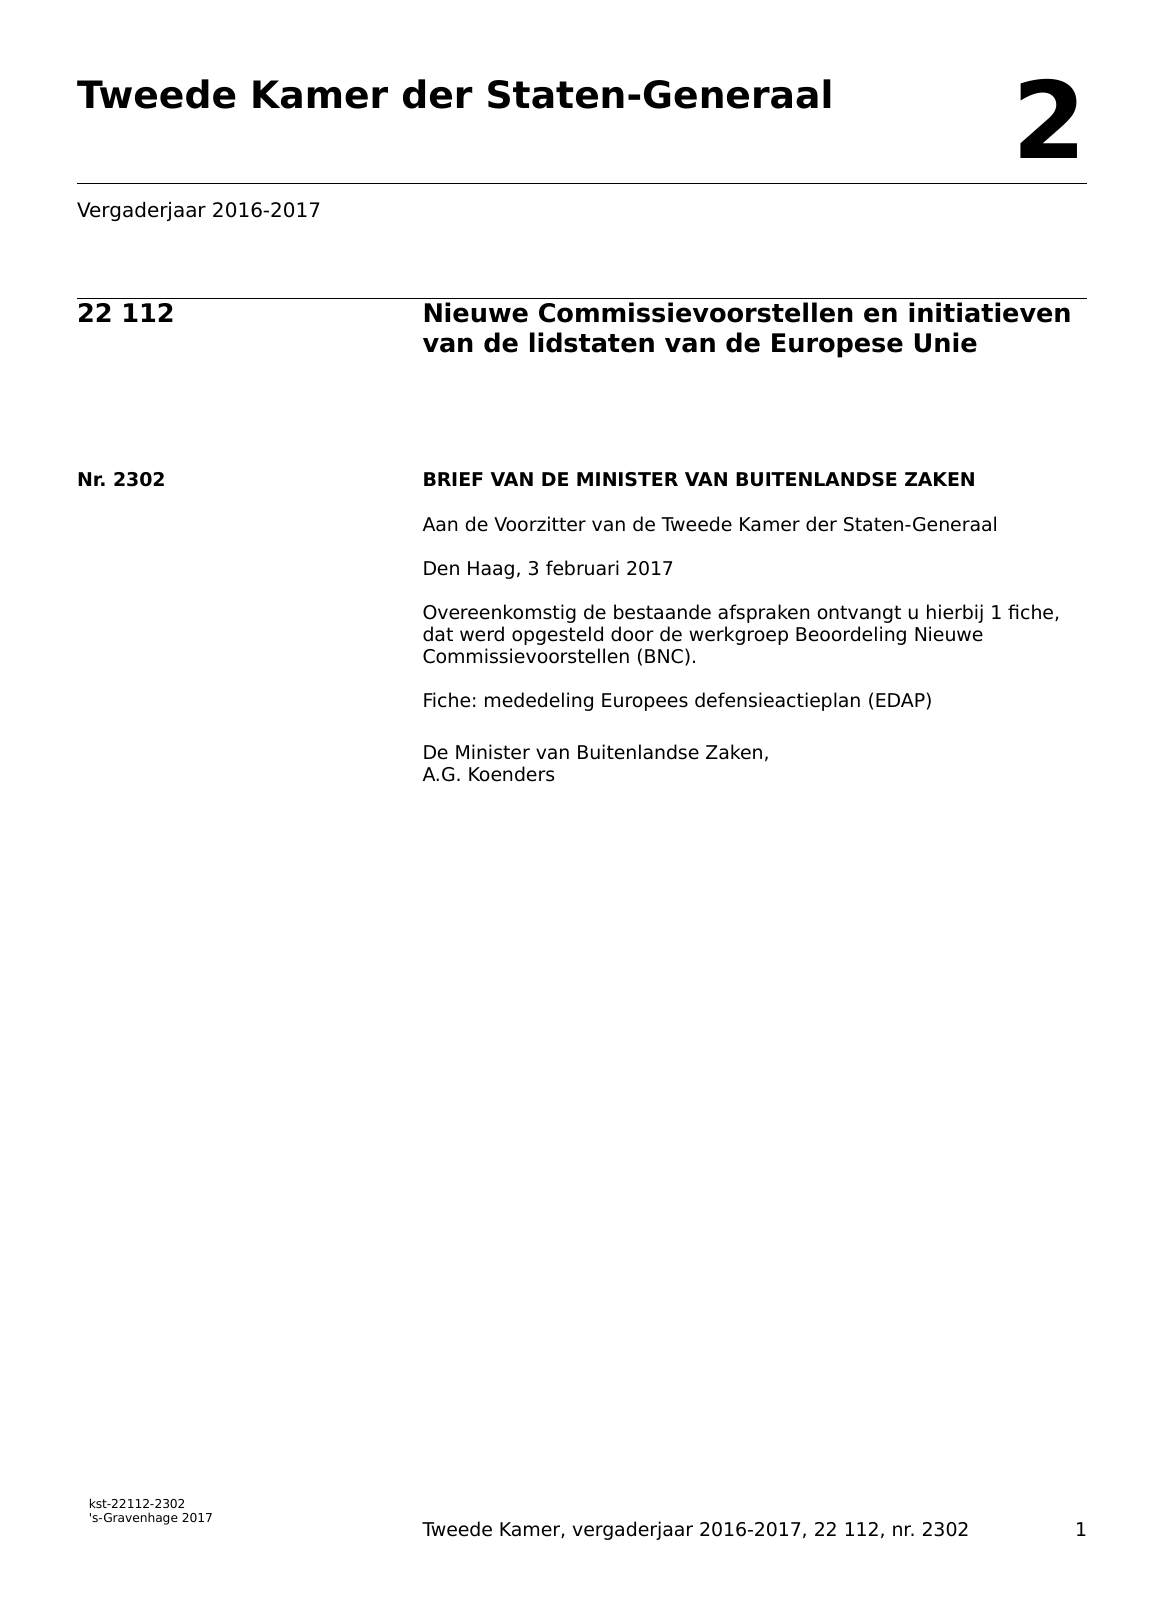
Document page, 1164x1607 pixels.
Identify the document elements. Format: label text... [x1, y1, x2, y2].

text De Minister van Buitenlandse Zaken, A.G. Koenders [422, 742, 1087, 786]
subtitle Nr. 2302 BRIEF VAN DE MINISTER VAN BUITENLANDSE ZAKEN [77, 469, 1087, 491]
text Fiche: mededeling Europees defensieactieplan (EDAP) [422, 690, 1087, 712]
table_header Tweede Kamer der Staten-Generaal [77, 59, 886, 183]
text 's-Gravenhage 2017 [88, 1511, 323, 1525]
table_header 2 [886, 59, 1087, 183]
table_cell Vergaderjaar 2016-2017 [77, 184, 1087, 298]
text Den Haag, 3 februari 2017 [422, 558, 1087, 580]
text Aan de Voorzitter van de Tweede Kamer der Staten-Generaal [422, 513, 1087, 536]
subtitle 22 112 Nieuwe Commissievoorstellen en initiatieven van de lidstaten van de Europese Unie [77, 299, 1087, 358]
text Overeenkomstig de bestaande afspraken ontvangt u hierbij 1 fiche, dat werd opgesteld door de werkgroep Beoordeling Nieuwe Commissievoorstellen (BNC). [422, 602, 1087, 668]
text kst-22112-2302 [88, 1497, 323, 1511]
